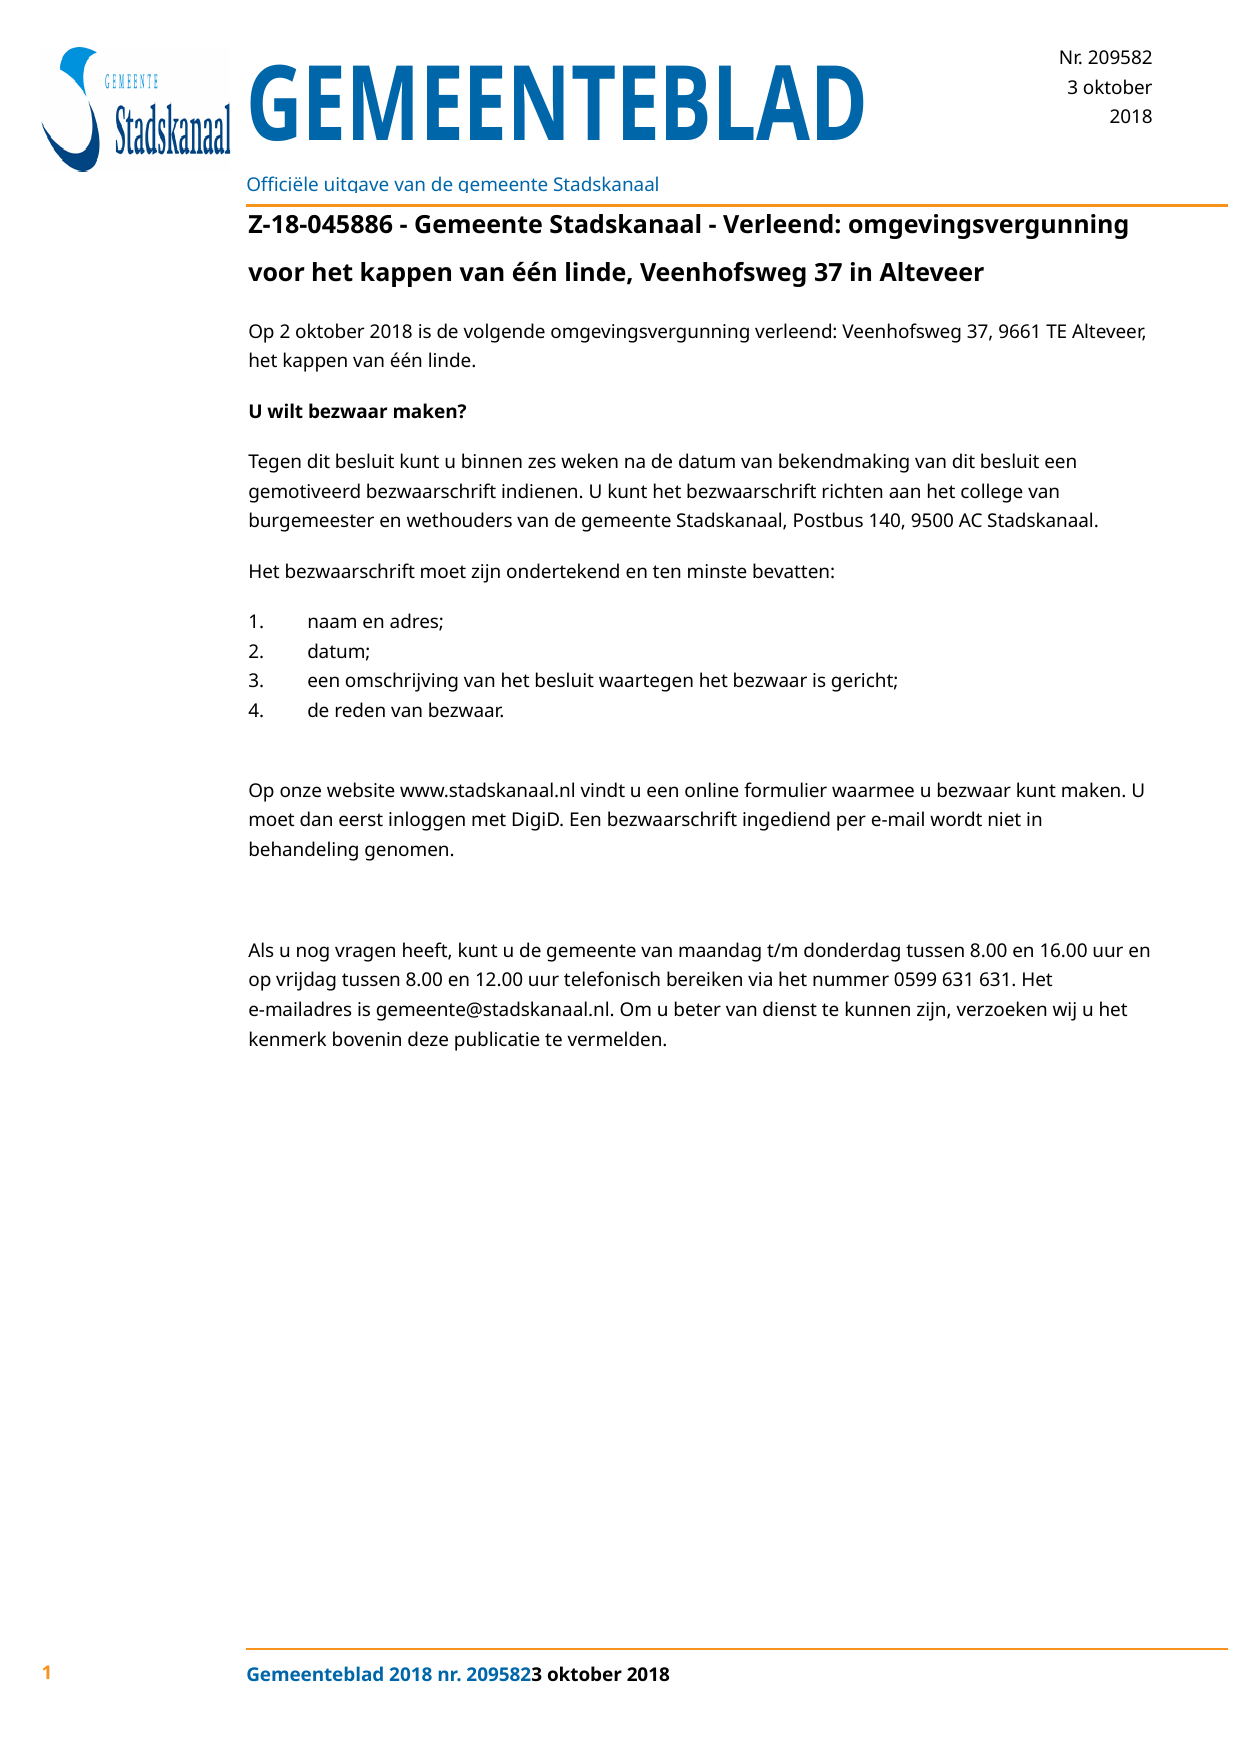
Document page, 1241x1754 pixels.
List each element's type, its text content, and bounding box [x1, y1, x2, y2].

picture [41, 47, 231, 172]
text Als u nog vragen heeft, kunt u de gemeente van maandag t/m donderdag tussen 8.00 en 16.00 uur en op vrijdag tussen 8.00 en 12.00 uur telefonisch bereiken via het nummer 0599 631 631. Het e‑mailadres is gemeente@stadskanaal.nl. Om u beter van dienst te kunnen zijn, verzoeken wij u het kenmerk bovenin deze publicatie te vermelden. [248, 937, 1152, 1052]
text Op 2 oktober 2018 is de volgende omgevingsvergunning verleend: Veenhofsweg 37, 9661 TE Alteveer, het kappen van één linde. [248, 318, 1152, 373]
list de reden van bezwaar. [248, 697, 1152, 723]
text U wilt bezwaar maken? [248, 398, 1152, 424]
text Het bezwaarschrift moet zijn ondertekend en ten minste bevatten: [248, 558, 1152, 584]
list een omschrijving van het besluit waartegen het bezwaar is gericht; [248, 667, 1152, 693]
text Op onze website www.stadskanaal.nl vindt u een online formulier waarmee u bezwaar kunt maken. U moet dan eerst inloggen met DigiD. Een bezwaarschrift ingediend per e-mail wordt niet in behandeling genomen. [248, 777, 1152, 862]
text Z-18-045886 - Gemeente Stadskanaal - Verleend: omgevingsvergunning voor het kappen van één linde, Veenhofsweg 37 in Alteveer [248, 207, 1152, 288]
list naam en adres; [248, 608, 1152, 634]
list datum; [248, 638, 1152, 664]
text Tegen dit besluit kunt u binnen zes weken na de datum van bekendmaking van dit besluit een gemotiveerd bezwaarschrift indienen. U kunt het bezwaarschrift richten aan het college van burgemeester en wethouders van de gemeente Stadskanaal, Postbus 140, 9500 AC Stadskanaal. [248, 448, 1152, 533]
